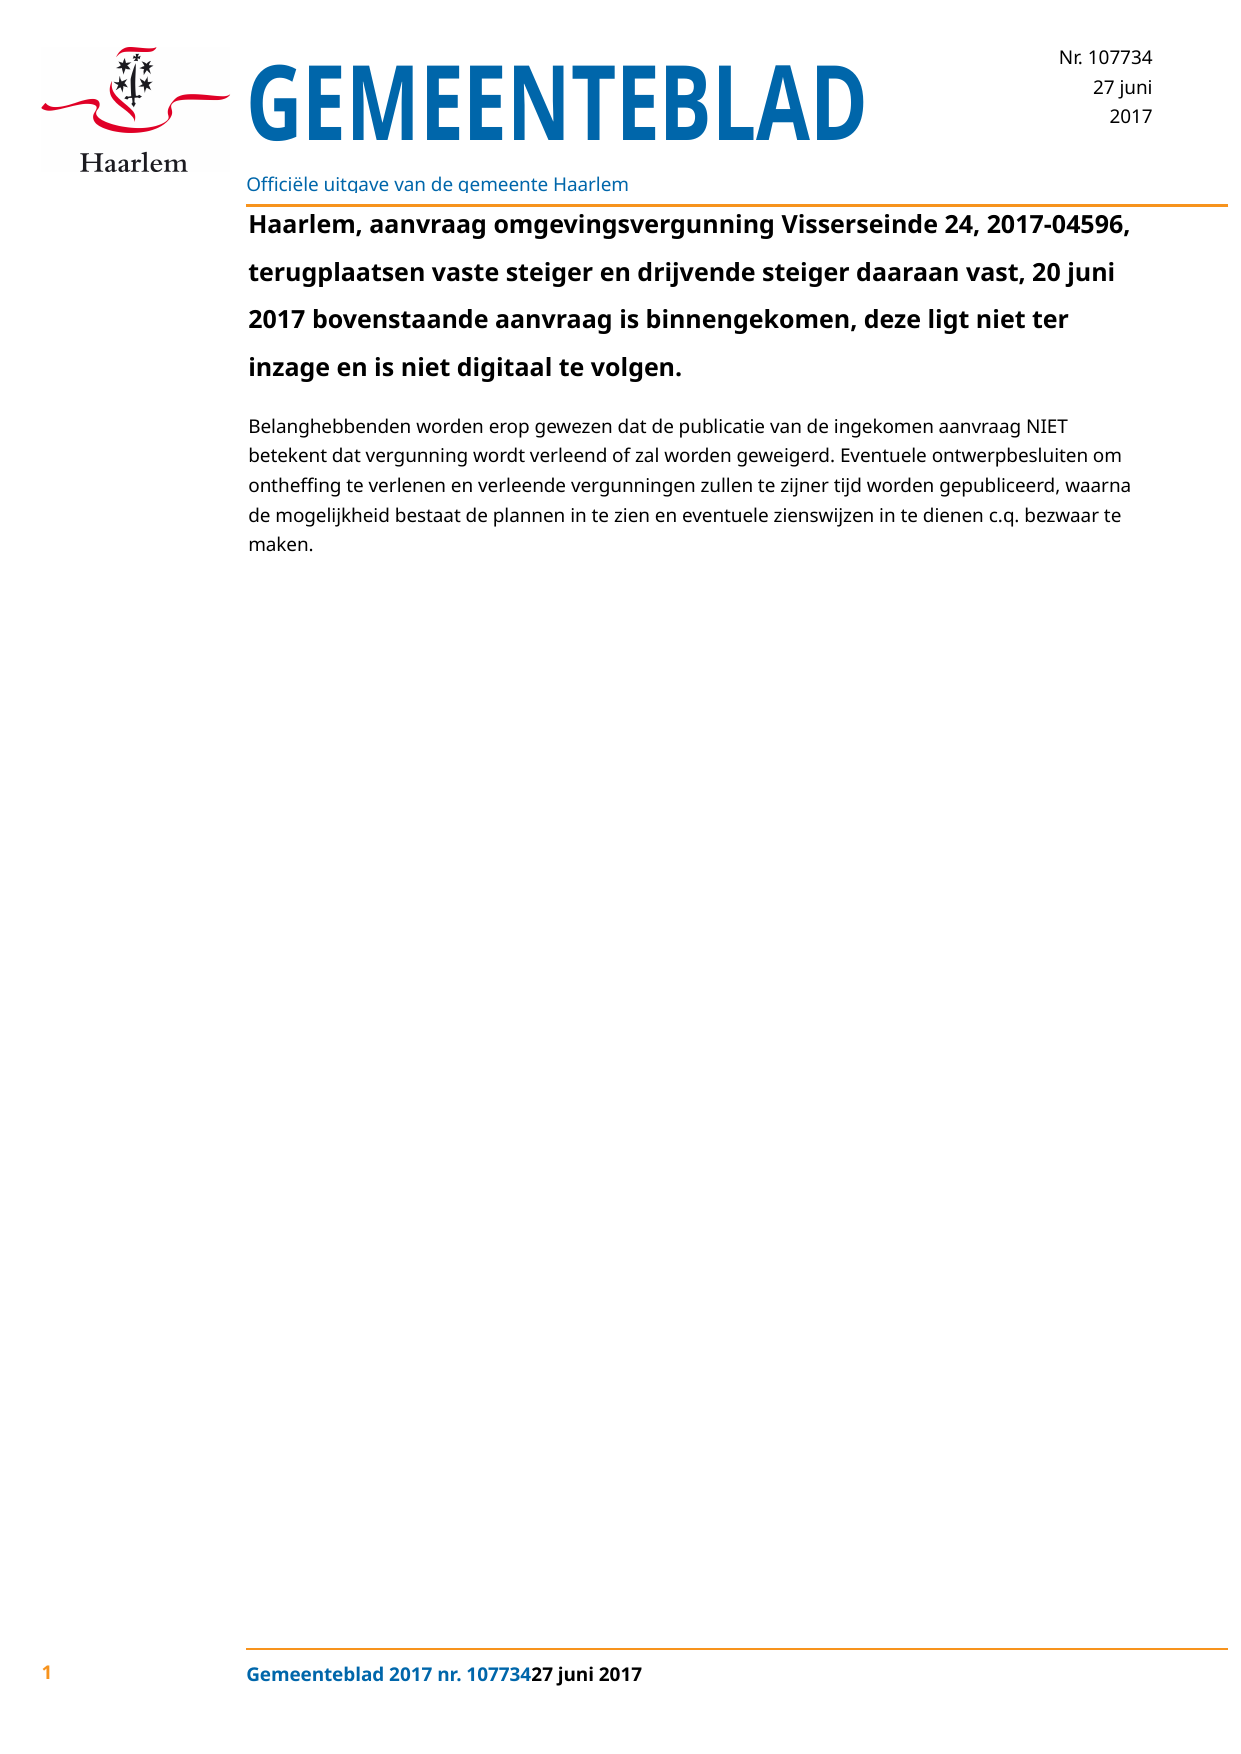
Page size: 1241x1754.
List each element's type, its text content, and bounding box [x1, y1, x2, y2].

picture [41, 47, 231, 172]
text Haarlem, aanvraag omgevingsvergunning Visserseinde 24, 2017-04596, terugplaatsen vaste steiger en drijvende steiger daaraan vast, 20 juni 2017 bovenstaande aanvraag is binnengekomen, deze ligt niet ter inzage en is niet digitaal te volgen. [248, 207, 1152, 384]
text Belanghebbenden worden erop gewezen dat de publicatie van de ingekomen aanvraag NIET betekent dat vergunning wordt verleend of zal worden geweigerd. Eventuele ontwerpbesluiten om ontheffing te verlenen en verleende vergunningen zullen te zijner tijd worden gepubliceerd, waarna de mogelijkheid bestaat de plannen in te zien en eventuele zienswijzen in te dienen c.q. bezwaar te maken. [248, 413, 1152, 557]
